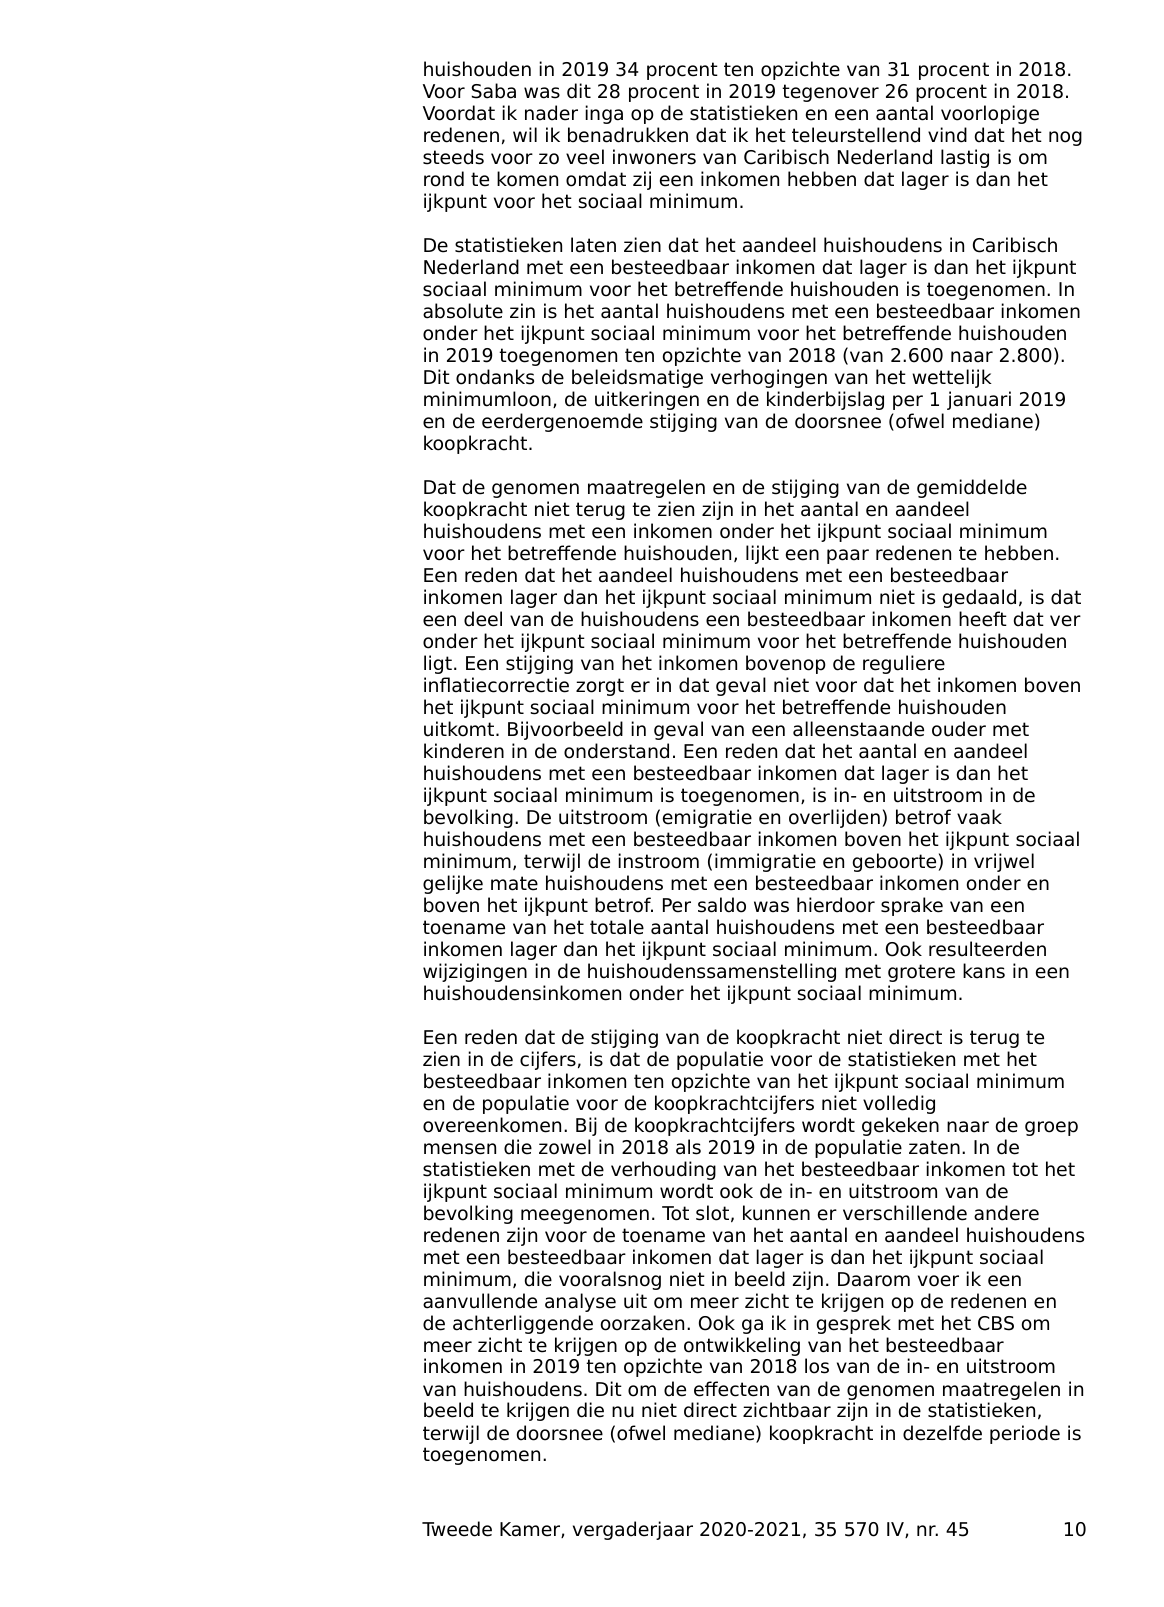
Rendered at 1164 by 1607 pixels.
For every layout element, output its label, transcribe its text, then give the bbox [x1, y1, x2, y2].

text Een reden dat de stijging van de koopkracht niet direct is terug te zien in de cijfers, is dat de populatie voor de statistieken met het besteedbaar inkomen ten opzichte van het ijkpunt sociaal minimum en de populatie voor de koopkrachtcijfers niet volledig overeenkomen. Bij de koopkrachtcijfers wordt gekeken naar de groep mensen die zowel in 2018 als 2019 in de populatie zaten. In de statistieken met de verhouding van het besteedbaar inkomen tot het ijkpunt sociaal minimum wordt ook de in- en uitstroom van de bevolking meegenomen. Tot slot, kunnen er verschillende andere redenen zijn voor de toename van het aantal en aandeel huishoudens met een besteedbaar inkomen dat lager is dan het ijkpunt sociaal minimum, die vooralsnog niet in beeld zijn. Daarom voer ik een aanvullende analyse uit om meer zicht te krijgen op de redenen en de achterliggende oorzaken. Ook ga ik in gesprek met het CBS om meer zicht te krijgen op de ontwikkeling van het besteedbaar inkomen in 2019 ten opzichte van 2018 los van de in- en uitstroom van huishoudens. Dit om de effecten van de genomen maatregelen in beeld te krijgen die nu niet direct zichtbaar zijn in de statistieken, terwijl de doorsnee (ofwel mediane) koopkracht in dezelfde periode is toegenomen. [422, 1027, 1087, 1466]
text De statistieken laten zien dat het aandeel huishoudens in Caribisch Nederland met een besteedbaar inkomen dat lager is dan het ijkpunt sociaal minimum voor het betreffende huishouden is toegenomen. In absolute zin is het aantal huishoudens met een besteedbaar inkomen onder het ijkpunt sociaal minimum voor het betreffende huishouden in 2019 toegenomen ten opzichte van 2018 (van 2.600 naar 2.800). Dit ondanks de beleidsmatige verhogingen van het wettelijk minimumloon, de uitkeringen en de kinderbijslag per 1 januari 2019 en de eerdergenoemde stijging van de doorsnee (ofwel mediane) koopkracht. [422, 235, 1087, 455]
text huishouden in 2019 34 procent ten opzichte van 31 procent in 2018. Voor Saba was dit 28 procent in 2019 tegenover 26 procent in 2018. Voordat ik nader inga op de statistieken en een aantal voorlopige redenen, wil ik benadrukken dat ik het teleurstellend vind dat het nog steeds voor zo veel inwoners van Caribisch Nederland lastig is om rond te komen omdat zij een inkomen hebben dat lager is dan het ijkpunt voor het sociaal minimum. [422, 59, 1087, 213]
text Dat de genomen maatregelen en de stijging van de gemiddelde koopkracht niet terug te zien zijn in het aantal en aandeel huishoudens met een inkomen onder het ijkpunt sociaal minimum voor het betreffende huishouden, lijkt een paar redenen te hebben. Een reden dat het aandeel huishoudens met een besteedbaar inkomen lager dan het ijkpunt sociaal minimum niet is gedaald, is dat een deel van de huishoudens een besteedbaar inkomen heeft dat ver onder het ijkpunt sociaal minimum voor het betreffende huishouden ligt. Een stijging van het inkomen bovenop de reguliere inflatiecorrectie zorgt er in dat geval niet voor dat het inkomen boven het ijkpunt sociaal minimum voor het betreffende huishouden uitkomt. Bijvoorbeeld in geval van een alleenstaande ouder met kinderen in de onderstand. Een reden dat het aantal en aandeel huishoudens met een besteedbaar inkomen dat lager is dan het ijkpunt sociaal minimum is toegenomen, is in- en uitstroom in de bevolking. De uitstroom (emigratie en overlijden) betrof vaak huishoudens met een besteedbaar inkomen boven het ijkpunt sociaal minimum, terwijl de instroom (immigratie en geboorte) in vrijwel gelijke mate huishoudens met een besteedbaar inkomen onder en boven het ijkpunt betrof. Per saldo was hierdoor sprake van een toename van het totale aantal huishoudens met een besteedbaar inkomen lager dan het ijkpunt sociaal minimum. Ook resulteerden wijzigingen in de huishoudenssamenstelling met grotere kans in een huishoudensinkomen onder het ijkpunt sociaal minimum. [422, 477, 1087, 1004]
